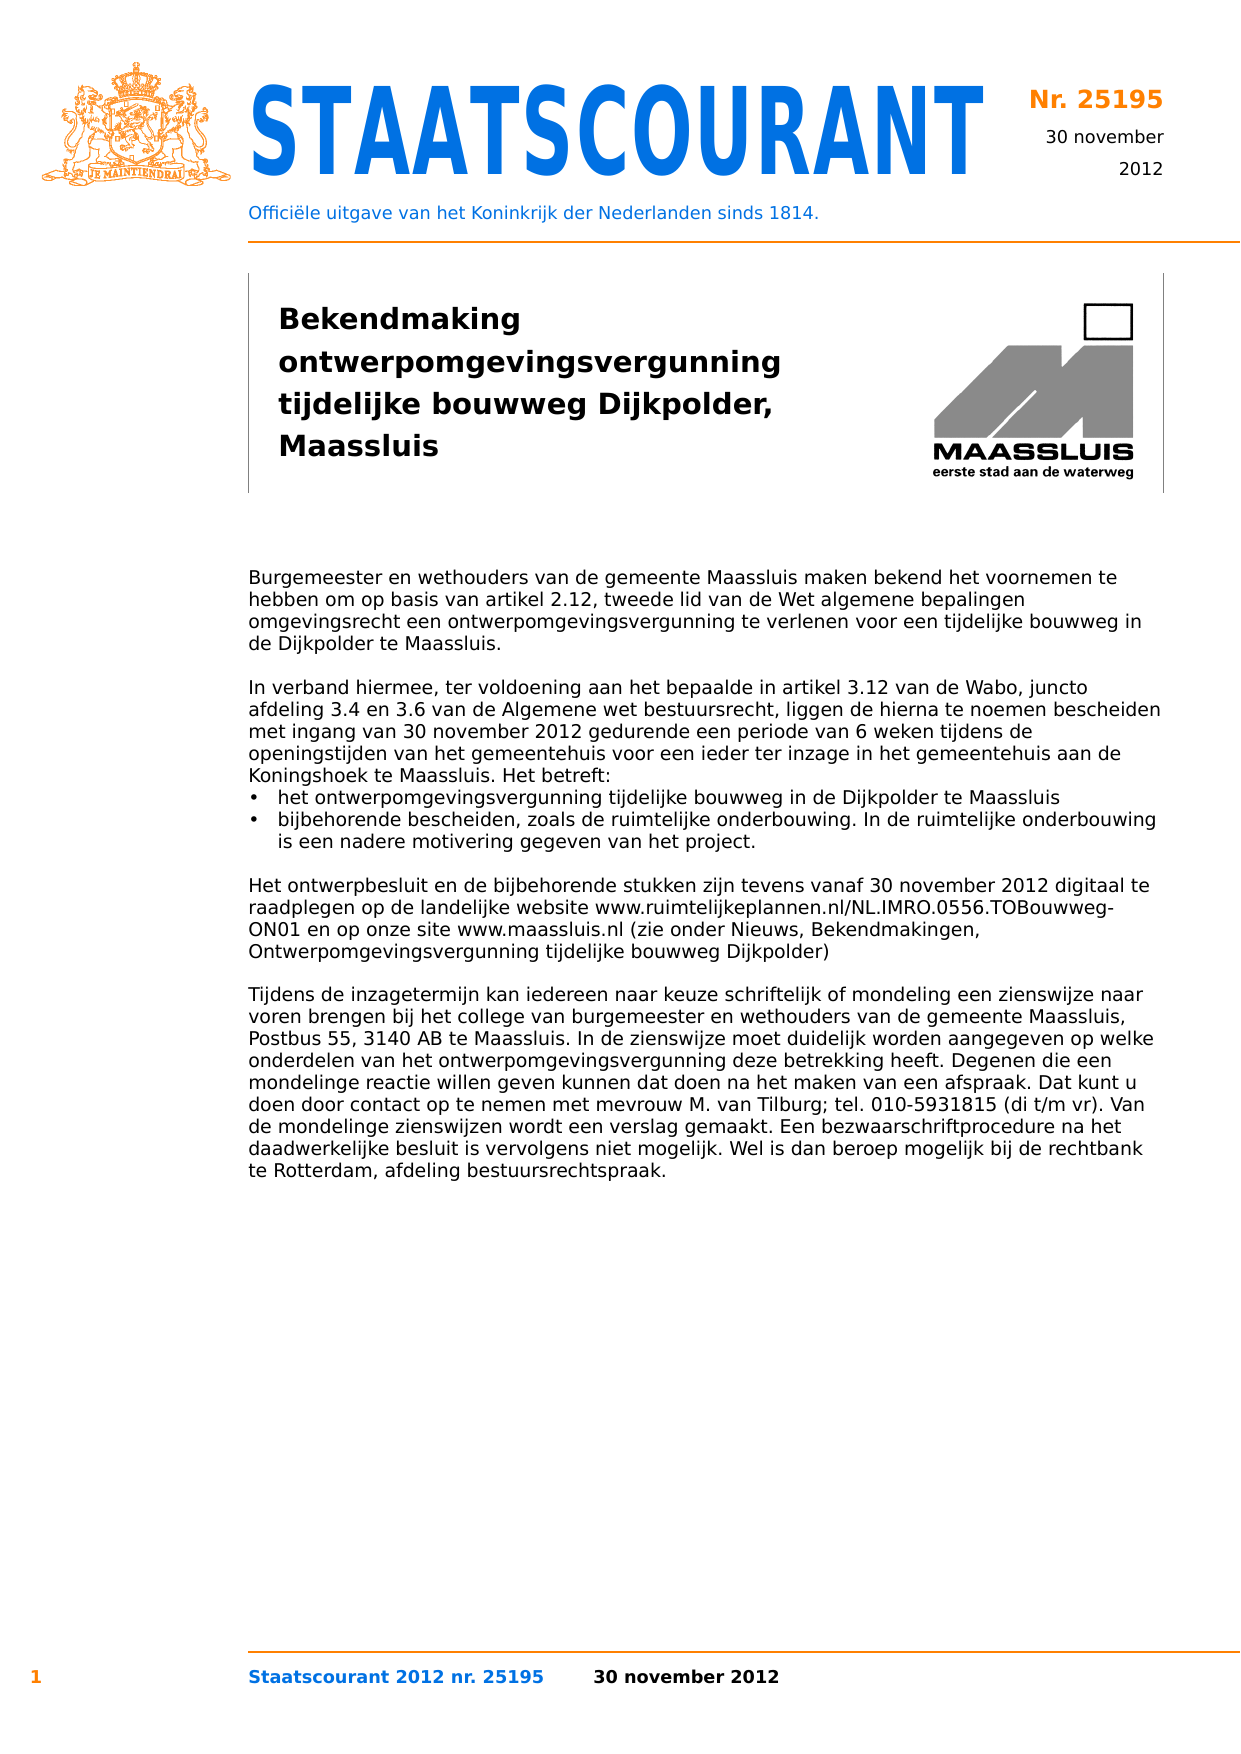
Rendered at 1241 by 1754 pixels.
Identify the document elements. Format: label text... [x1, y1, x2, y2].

text Tijdens de inzagetermijn kan iedereen naar keuze schriftelijk of mondeling een zienswijze naar voren brengen bij het college van burgemeester en wethouders van de gemeente Maassluis, Postbus 55, 3140 AB te Maassluis. In de zienswijze moet duidelijk worden aangegeven op welke onderdelen van het ontwerpomgevingsvergunning deze betrekking heeft. Degenen die een mondelinge reactie willen geven kunnen dat doen na het maken van een afspraak. Dat kunt u doen door contact op te nemen met mevrouw M. van Tilburg; tel. 010-5931815 (di t/m vr). Van de mondelinge zienswijzen wordt een verslag gemaakt. Een bezwaarschriftprocedure na het daadwerkelijke besluit is vervolgens niet mogelijk. Wel is dan beroep mogelijk bij de rechtbank te Rotterdam, afdeling bestuursrechtspraak. [248, 984, 1163, 1182]
table_cell Officiële uitgave van het Koninkrijk der Nederlanden sinds 1814. [248, 203, 1240, 241]
text In verband hiermee, ter voldoening aan het bepaalde in artikel 3.12 van de Wabo, juncto afdeling 3.4 en 3.6 van de Algemene wet bestuursrecht, liggen de hierna te noemen bescheiden met ingang van 30 november 2012 gedurende een periode van 6 weken tijdens de openingstijden van het gemeentehuis voor een ieder ter inzage in het gemeentehuis aan de Koningshoek te Maassluis. Het betreft: [248, 677, 1163, 787]
picture [932, 302, 1134, 480]
text • bijbehorende bescheiden, zoals de ruimtelijke onderbouwing. In de ruimtelijke onderbouwing is een nadere motivering gegeven van het project. [248, 809, 1163, 853]
table_header Nr. 25195 [998, 62, 1240, 121]
picture [41, 62, 231, 186]
table_cell 30 november [998, 121, 1240, 153]
subtitle Bekendmaking ontwerpomgevingsvergunning tijdelijke bouwweg Dijkpolder, Maassluis [249, 273, 1163, 493]
table_cell 2012 [998, 153, 1240, 203]
text • het ontwerpomgevingsvergunning tijdelijke bouwweg in de Dijkpolder te Maassluis [248, 787, 1163, 809]
text Burgemeester en wethouders van de gemeente Maassluis maken bekend het voornemen te hebben om op basis van artikel 2.12, tweede lid van de Wet algemene bepalingen omgevingsrecht een ontwerpomgevingsvergunning te verlenen voor een tijdelijke bouwweg in de Dijkpolder te Maassluis. [248, 567, 1163, 655]
table_header [25, 62, 248, 241]
text Het ontwerpbesluit en de bijbehorende stukken zijn tevens vanaf 30 november 2012 digitaal te raadplegen op de landelijke website www.ruimtelijkeplannen.nl/NL.IMRO.0556.TOBouwweg-ON01 en op onze site www.maassluis.nl (zie onder Nieuws, Bekendmakingen, Ontwerpomgevingsvergunning tijdelijke bouwweg Dijkpolder) [248, 874, 1163, 962]
table_header STAATSCOURANT [248, 62, 998, 203]
